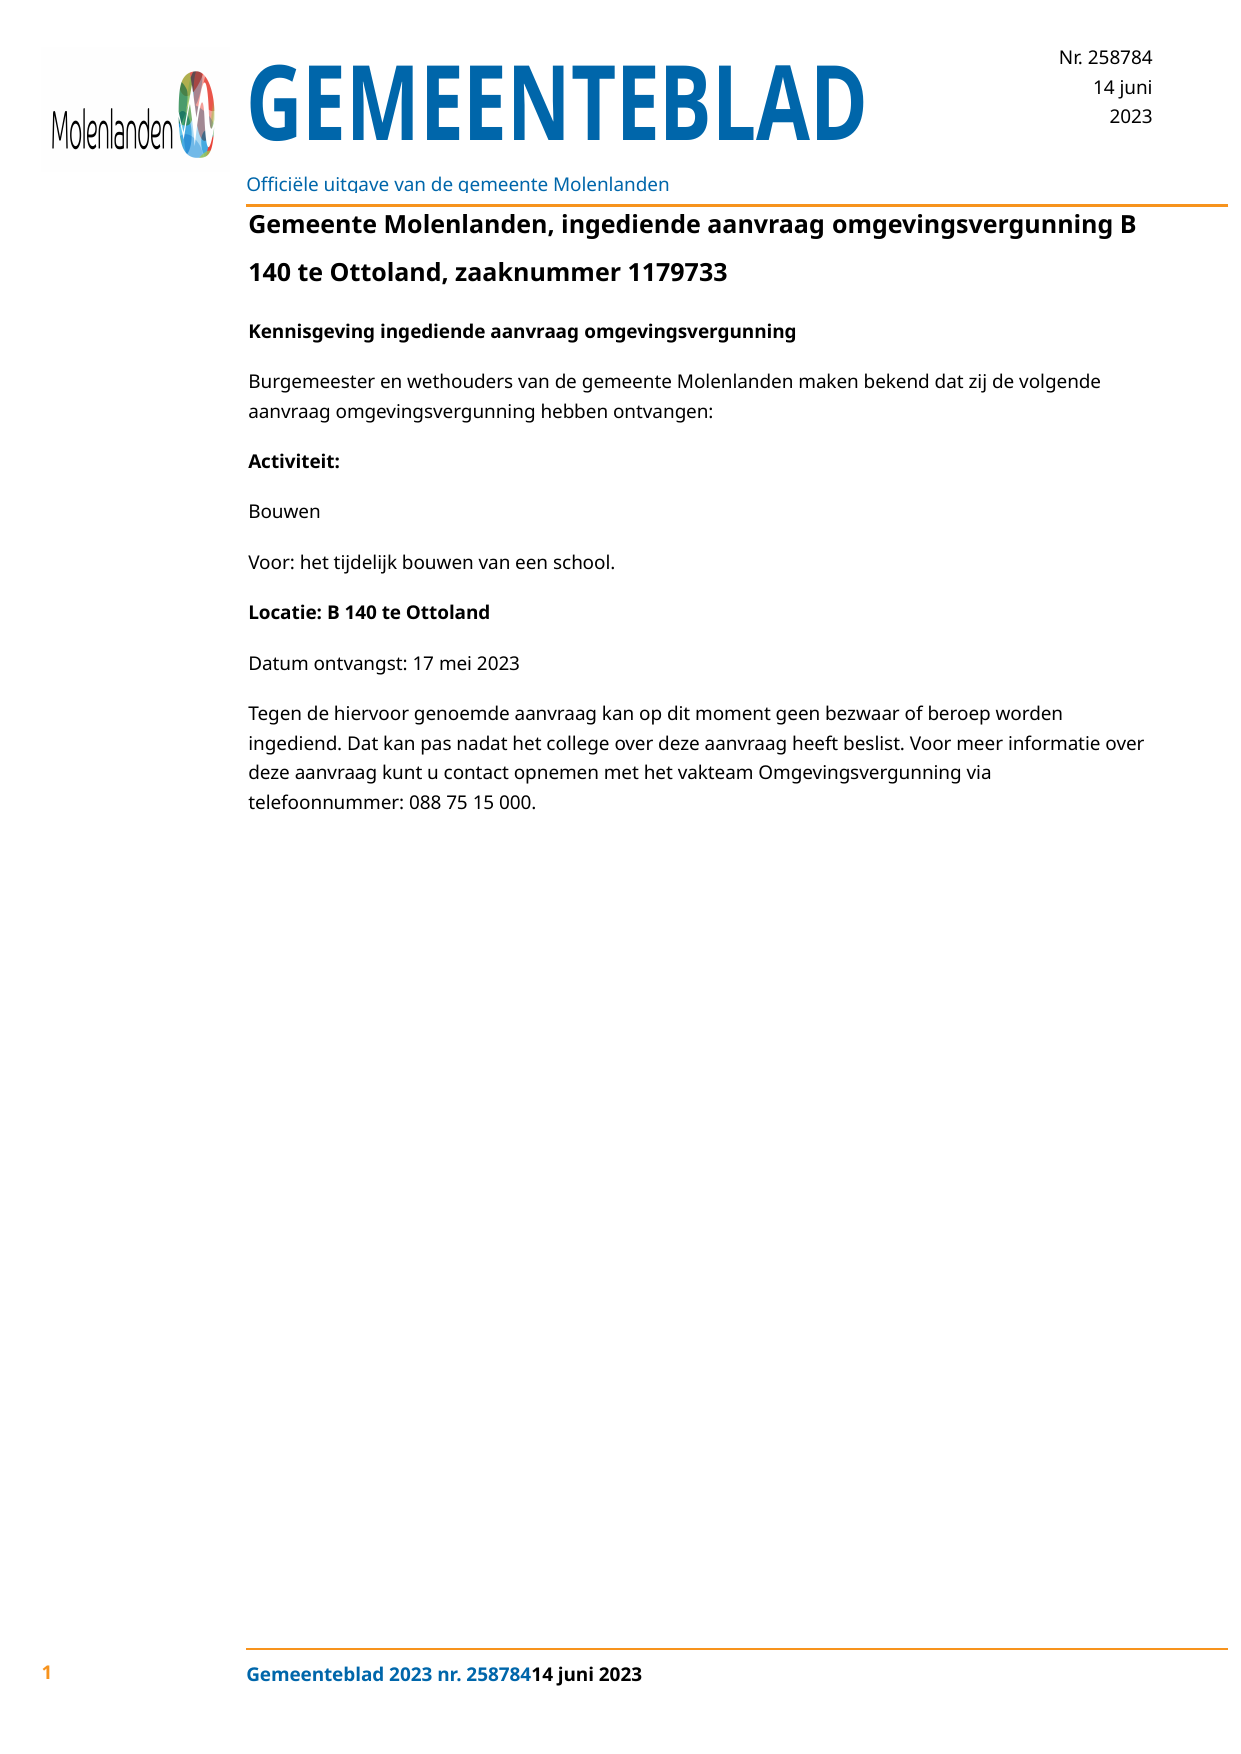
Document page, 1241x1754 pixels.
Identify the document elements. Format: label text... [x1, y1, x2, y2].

text Locatie: B 140 te Ottoland [248, 599, 1152, 625]
text Burgemeester en wethouders van de gemeente Molenlanden maken bekend dat zij de volgende aanvraag omgevingsvergunning hebben ontvangen: [248, 368, 1152, 424]
text Voor: het tijdelijk bouwen van een school. [248, 549, 1152, 575]
text Bouwen [248, 499, 1152, 524]
text Tegen de hiervoor genoemde aanvraag kan op dit moment geen bezwaar of beroep worden ingediend. Dat kan pas nadat het college over deze aanvraag heeft beslist. Voor meer informatie over deze aanvraag kunt u contact opnemen met het vakteam Omgevingsvergunning via telefoonnummer: 088 75 15 000. [248, 700, 1152, 815]
text Gemeente Molenlanden, ingediende aanvraag omgevingsvergunning B 140 te Ottoland, zaaknummer 1179733 [248, 207, 1152, 288]
text Datum ontvangst: 17 mei 2023 [248, 650, 1152, 676]
text Kennisgeving ingediende aanvraag omgevingsvergunning [248, 318, 1152, 344]
text Activiteit: [248, 448, 1152, 474]
picture [41, 47, 231, 172]
